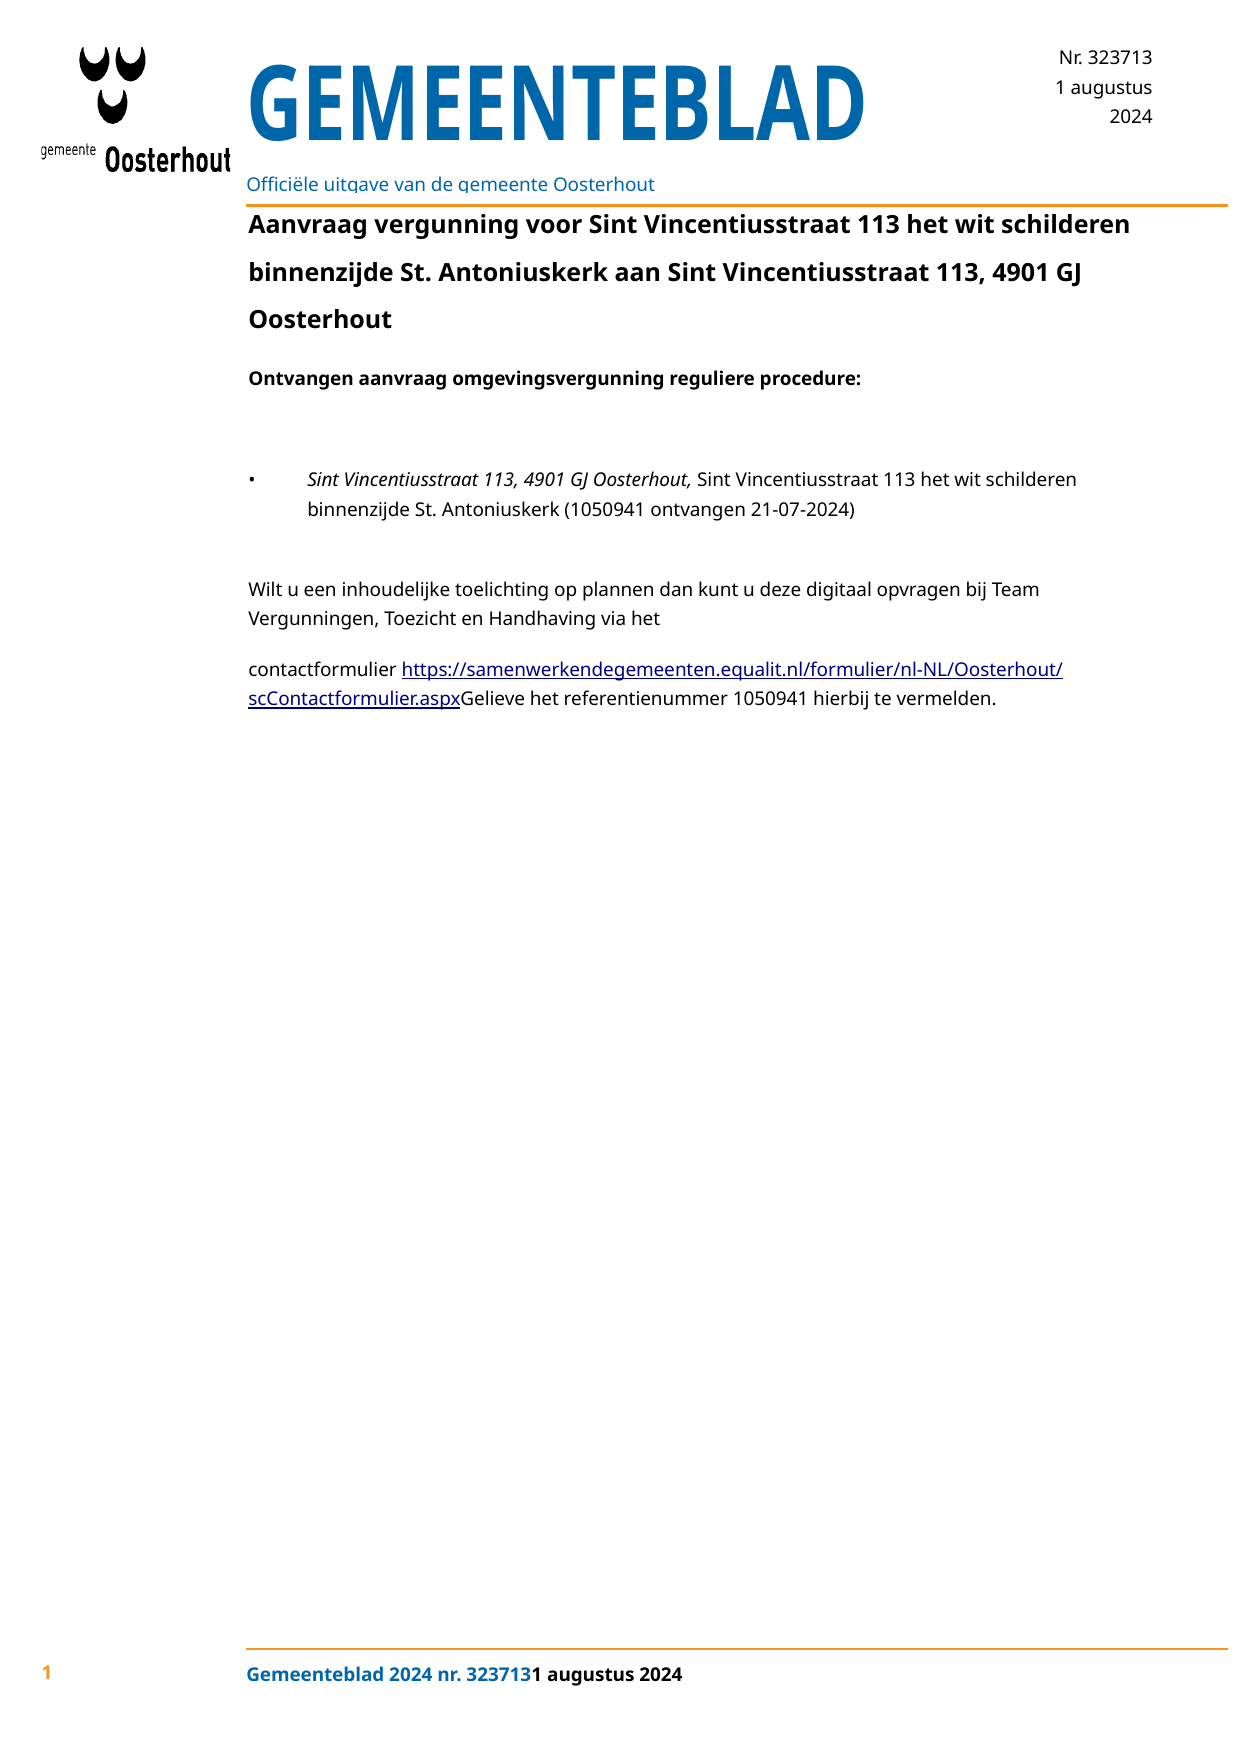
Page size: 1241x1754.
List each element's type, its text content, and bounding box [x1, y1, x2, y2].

text contactformulier https://samenwerkendegemeenten.equalit.nl/formulier/nl-NL/Oosterhout/scContactformulier.aspxGelieve het referentienummer 1050941 hierbij te vermelden. [248, 656, 1152, 711]
list Sint Vincentiusstraat 113, 4901 GJ Oosterhout, Sint Vincentiusstraat 113 het wit schilderen binnenzijde St. Antoniuskerk (1050941 ontvangen 21-07-2024) [248, 466, 1152, 522]
text Ontvangen aanvraag omgevingsvergunning reguliere procedure: [248, 366, 1152, 391]
text Aanvraag vergunning voor Sint Vincentiusstraat 113 het wit schilderen binnenzijde St. Antoniuskerk aan Sint Vincentiusstraat 113, 4901 GJ Oosterhout [248, 207, 1152, 336]
text Wilt u een inhoudelijke toelichting op plannen dan kunt u deze digitaal opvragen bij Team Vergunningen, Toezicht en Handhaving via het [248, 576, 1152, 631]
picture [41, 47, 231, 172]
